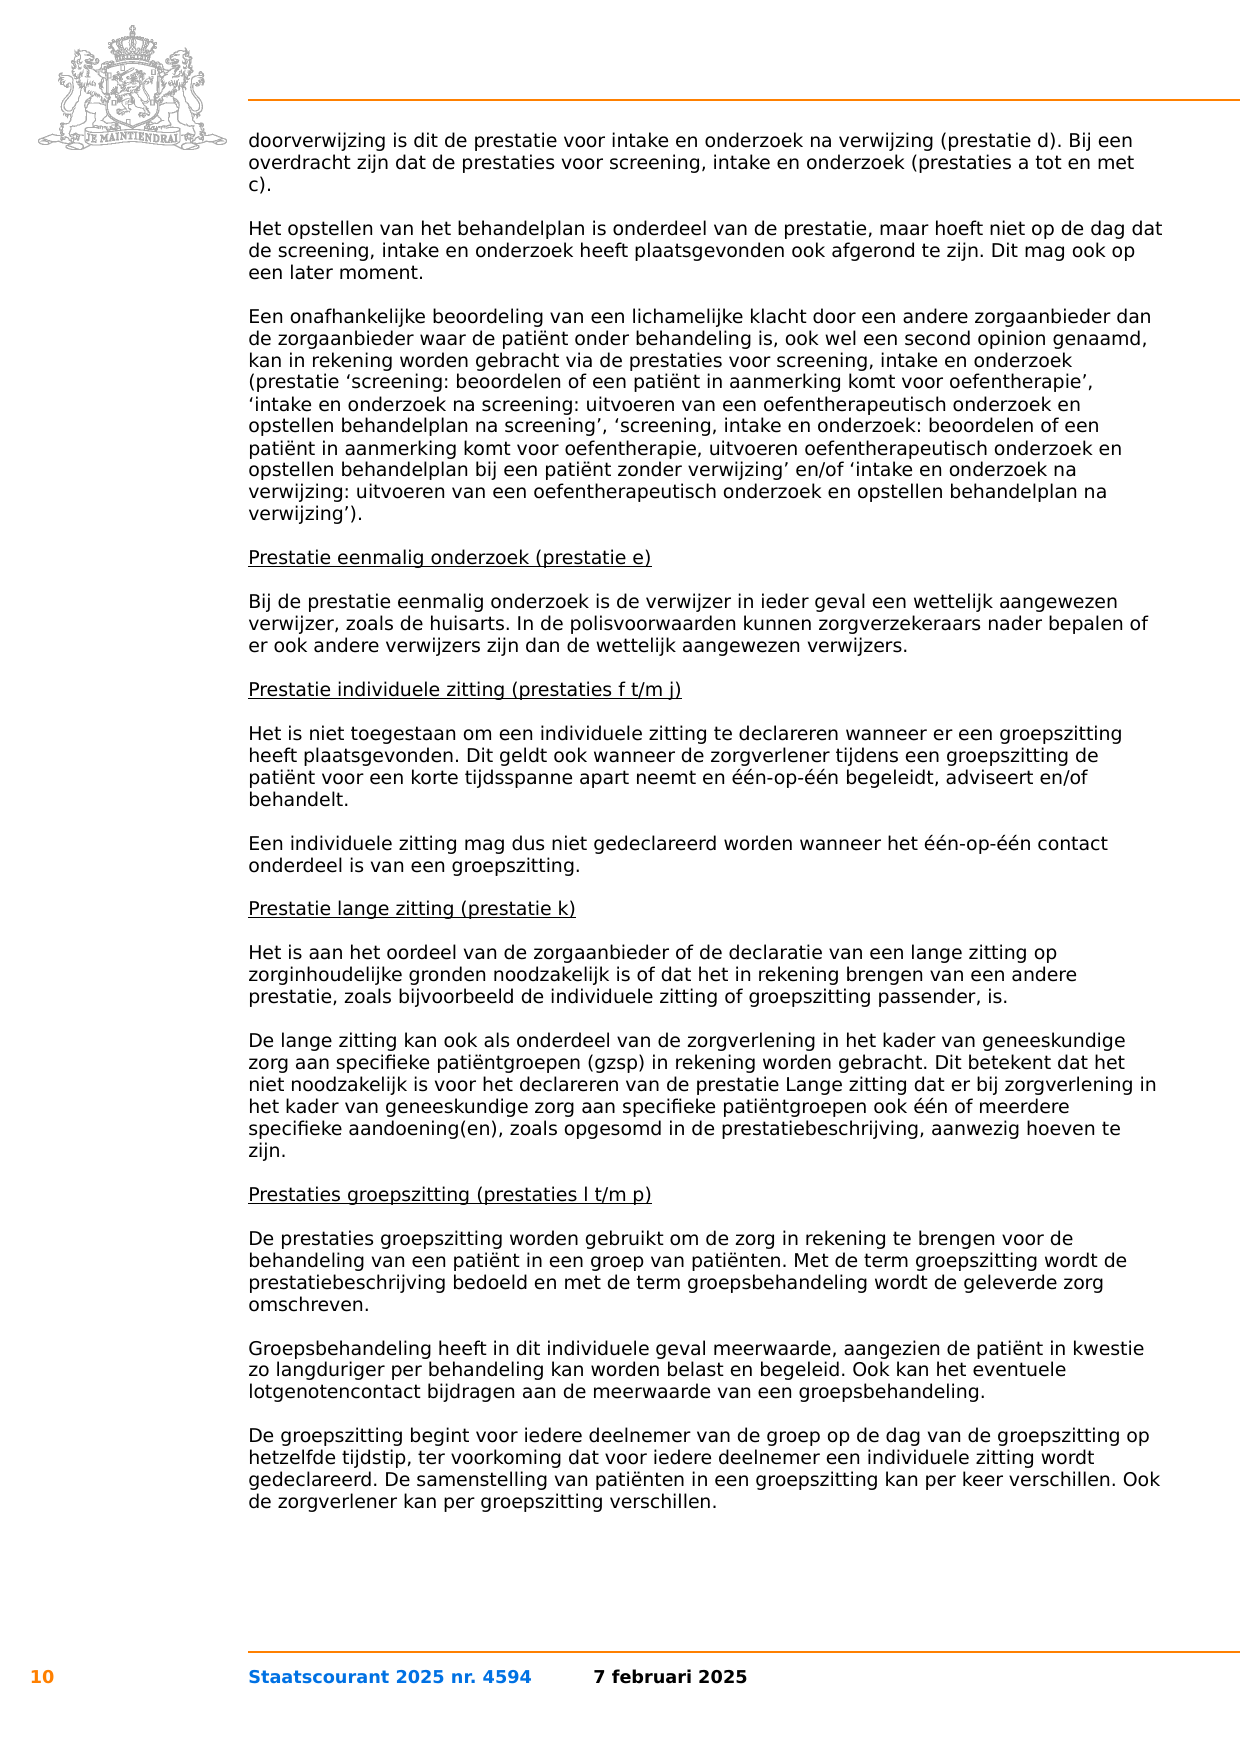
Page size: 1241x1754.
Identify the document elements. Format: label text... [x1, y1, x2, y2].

text Groepsbehandeling heeft in dit individuele geval meerwaarde, aangezien de patiënt in kwestie zo langduriger per behandeling kan worden belast en begeleid. Ook kan het eventuele lotgenotencontact bijdragen aan de meerwaarde van een groepsbehandeling. [248, 1337, 1163, 1403]
text De lange zitting kan ook als onderdeel van de zorgverlening in het kader van geneeskundige zorg aan specifieke patiëntgroepen (gzsp) in rekening worden gebracht. Dit betekent dat het niet noodzakelijk is voor het declareren van de prestatie Lange zitting dat er bij zorgverlening in het kader van geneeskundige zorg aan specifieke patiëntgroepen ook één of meerdere specifieke aandoening(en), zoals opgesomd in de prestatiebeschrijving, aanwezig hoeven te zijn. [248, 1030, 1163, 1162]
text Het is niet toegestaan om een individuele zitting te declareren wanneer er een groepszitting heeft plaatsgevonden. Dit geldt ook wanneer de zorgverlener tijdens een groepszitting de patiënt voor een korte tijdsspanne apart neemt en één-op-één begeleidt, adviseert en/of behandelt. [248, 723, 1163, 811]
text De groepszitting begint voor iedere deelnemer van de groep op de dag van de groepszitting op hetzelfde tijdstip, ter voorkoming dat voor iedere deelnemer een individuele zitting wordt gedeclareerd. De samenstelling van patiënten in een groepszitting kan per keer verschillen. Ook de zorgverlener kan per groepszitting verschillen. [248, 1425, 1163, 1513]
subtitle Prestatie lange zitting (prestatie k) [248, 898, 1163, 920]
text De prestaties groepszitting worden gebruikt om de zorg in rekening te brengen voor de behandeling van een patiënt in een groep van patiënten. Met de term groepszitting wordt de prestatiebeschrijving bedoeld en met de term groepsbehandeling wordt de geleverde zorg omschreven. [248, 1228, 1163, 1316]
text Bij de prestatie eenmalig onderzoek is de verwijzer in ieder geval een wettelijk aangewezen verwijzer, zoals de huisarts. In de polisvoorwaarden kunnen zorgverzekeraars nader bepalen of er ook andere verwijzers zijn dan de wettelijk aangewezen verwijzers. [248, 591, 1163, 657]
text Een onafhankelijke beoordeling van een lichamelijke klacht door een andere zorgaanbieder dan de zorgaanbieder waar de patiënt onder behandeling is, ook wel een second opinion genaamd, kan in rekening worden gebracht via de prestaties voor screening, intake en onderzoek (prestatie ‘screening: beoordelen of een patiënt in aanmerking komt voor oefentherapie’, ‘intake en onderzoek na screening: uitvoeren van een oefentherapeutisch onderzoek en opstellen behandelplan na screening’, ‘screening, intake en onderzoek: beoordelen of een patiënt in aanmerking komt voor oefentherapie, uitvoeren oefentherapeutisch onderzoek en opstellen behandelplan bij een patiënt zonder verwijzing’ en/of ‘intake en onderzoek na verwijzing: uitvoeren van een oefentherapeutisch onderzoek en opstellen behandelplan na verwijzing’). [248, 306, 1163, 525]
text doorverwijzing is dit de prestatie voor intake en onderzoek na verwijzing (prestatie d). Bij een overdracht zijn dat de prestaties voor screening, intake en onderzoek (prestaties a tot en met c). [248, 130, 1163, 196]
subtitle Prestaties groepszitting (prestaties l t/m p) [248, 1184, 1163, 1206]
text Het opstellen van het behandelplan is onderdeel van de prestatie, maar hoeft niet op de dag dat de screening, intake en onderzoek heeft plaatsgevonden ook afgerond te zijn. Dit mag ook op een later moment. [248, 218, 1163, 284]
text Het is aan het oordeel van de zorgaanbieder of de declaratie van een lange zitting op zorginhoudelijke gronden noodzakelijk is of dat het in rekening brengen van een andere prestatie, zoals bijvoorbeeld de individuele zitting of groepszitting passender, is. [248, 942, 1163, 1008]
text Een individuele zitting mag dus niet gedeclareerd worden wanneer het één-op-één contact onderdeel is van een groepszitting. [248, 832, 1163, 876]
subtitle Prestatie eenmalig onderzoek (prestatie e) [248, 547, 1163, 569]
subtitle Prestatie individuele zitting (prestaties f t/m j) [248, 679, 1163, 701]
picture [38, 25, 227, 150]
